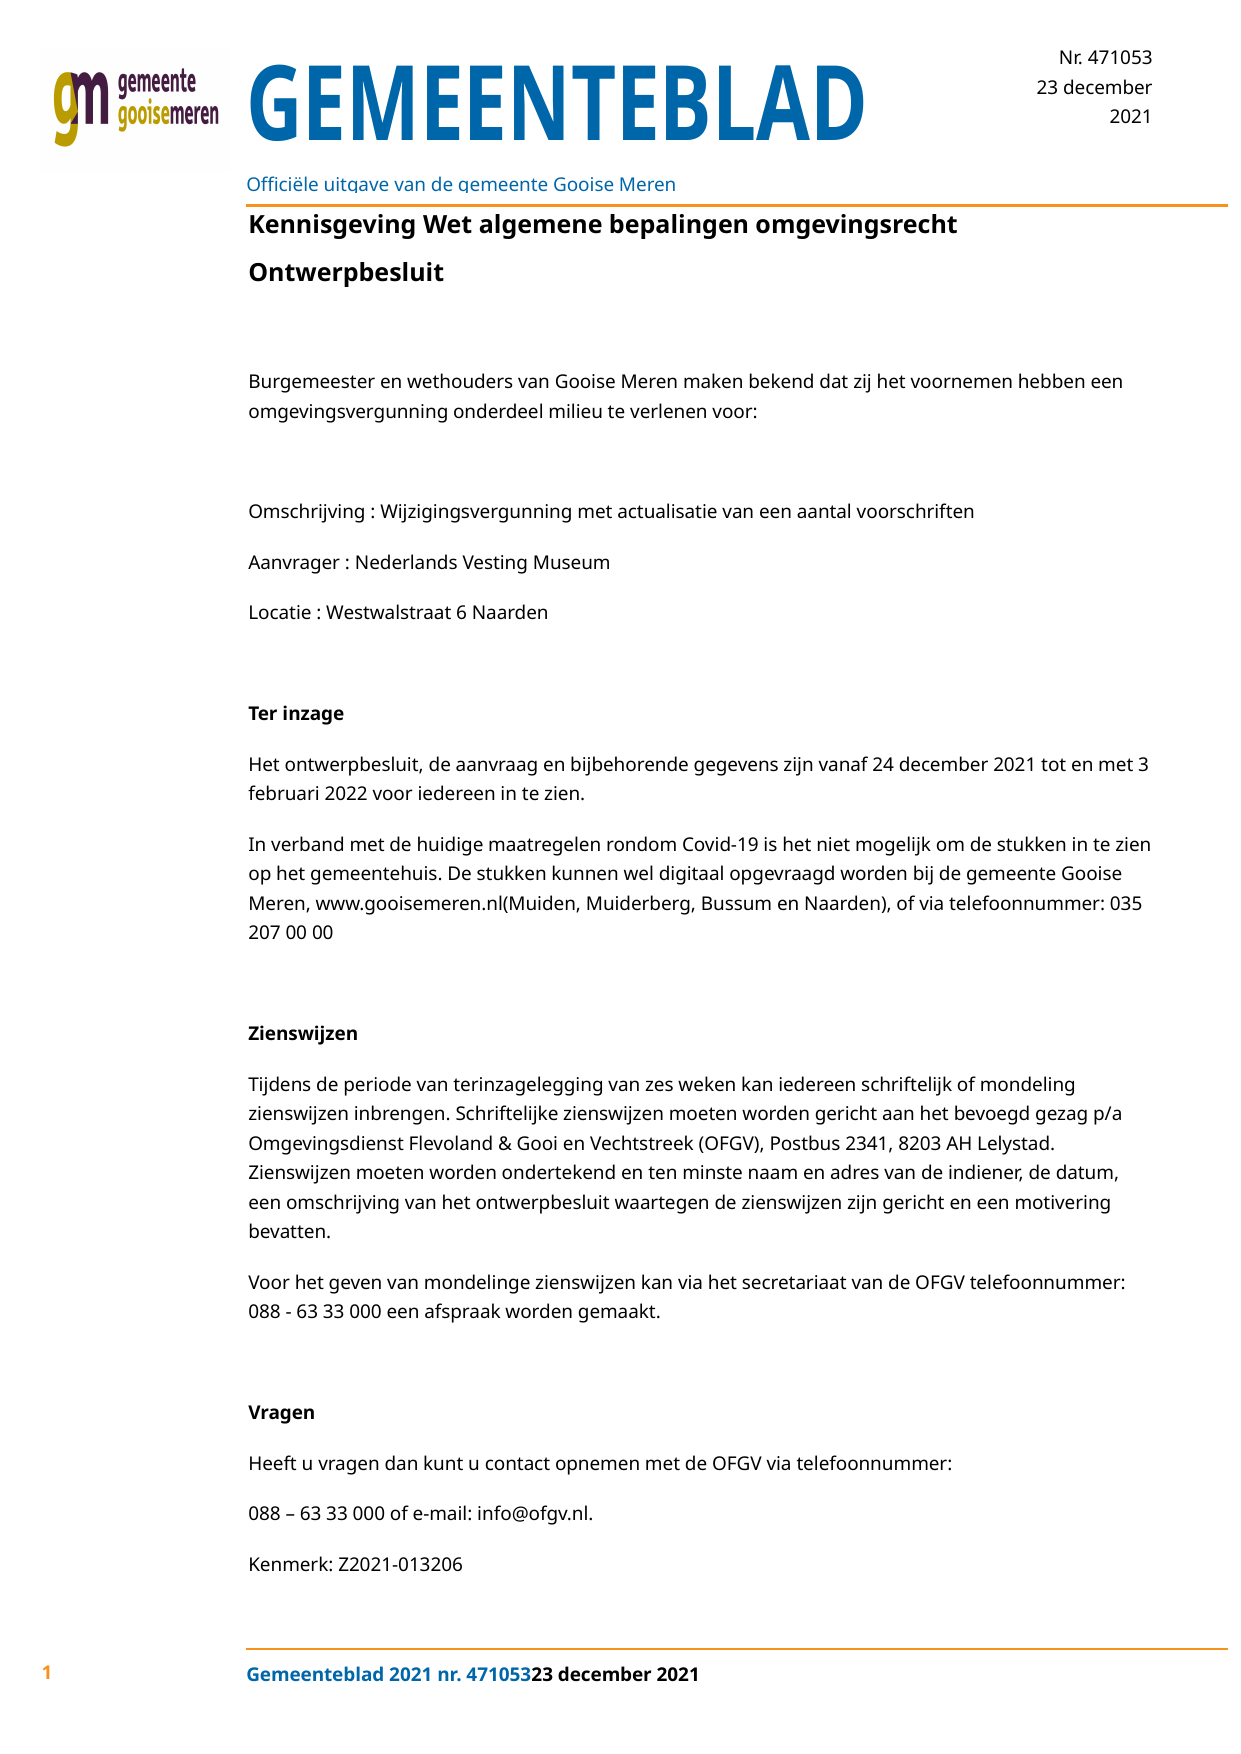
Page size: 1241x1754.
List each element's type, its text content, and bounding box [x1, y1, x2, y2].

picture [41, 47, 231, 172]
text Voor het geven van mondelinge zienswijzen kan via het secretariaat van de OFGV telefoonnummer: 088 - 63 33 000 een afspraak worden gemaakt. [248, 1269, 1152, 1324]
text Omschrijving : Wijzigingsvergunning met actualisatie van een aantal voorschriften [248, 499, 1152, 524]
text Het ontwerpbesluit, de aanvraag en bijbehorende gegevens zijn vanaf 24 december 2021 tot en met 3 februari 2022 voor iedereen in te zien. [248, 751, 1152, 806]
text Vragen [248, 1399, 1152, 1425]
text Kenmerk: Z2021-013206 [248, 1551, 1152, 1577]
text Ter inzage [248, 700, 1152, 726]
text Aanvrager : Nederlands Vesting Museum [248, 549, 1152, 575]
text Heeft u vragen dan kunt u contact opnemen met de OFGV via telefoonnummer: [248, 1450, 1152, 1476]
text Tijdens de periode van terinzagelegging van zes weken kan iedereen schriftelijk of mondeling zienswijzen inbrengen. Schriftelijke zienswijzen moeten worden gericht aan het bevoegd gezag p/a Omgevingsdienst Flevoland & Gooi en Vechtstreek (OFGV), Postbus 2341, 8203 AH Lelystad. Zienswijzen moeten worden ondertekend en ten minste naam en adres van de indiener, de datum, een omschrijving van het ontwerpbesluit waartegen de zienswijzen zijn gericht en een motivering bevatten. [248, 1071, 1152, 1244]
text In verband met de huidige maatregelen rondom Covid-19 is het niet mogelijk om de stukken in te zien op het gemeentehuis. De stukken kunnen wel digitaal opgevraagd worden bij de gemeente Gooise Meren, www.gooisemeren.nl(Muiden, Muiderberg, Bussum en Naarden), of via telefoonnummer: 035 207 00 00 [248, 831, 1152, 945]
text Zienswijzen [248, 1020, 1152, 1046]
text Locatie : Westwalstraat 6 Naarden [248, 599, 1152, 625]
text 088 – 63 33 000 of e-mail: info@ofgv.nl. [248, 1500, 1152, 1526]
text Burgemeester en wethouders van Gooise Meren maken bekend dat zij het voornemen hebben een omgevingsvergunning onderdeel milieu te verlenen voor: [248, 368, 1152, 424]
text Kennisgeving Wet algemene bepalingen omgevingsrecht Ontwerpbesluit [248, 207, 1152, 288]
